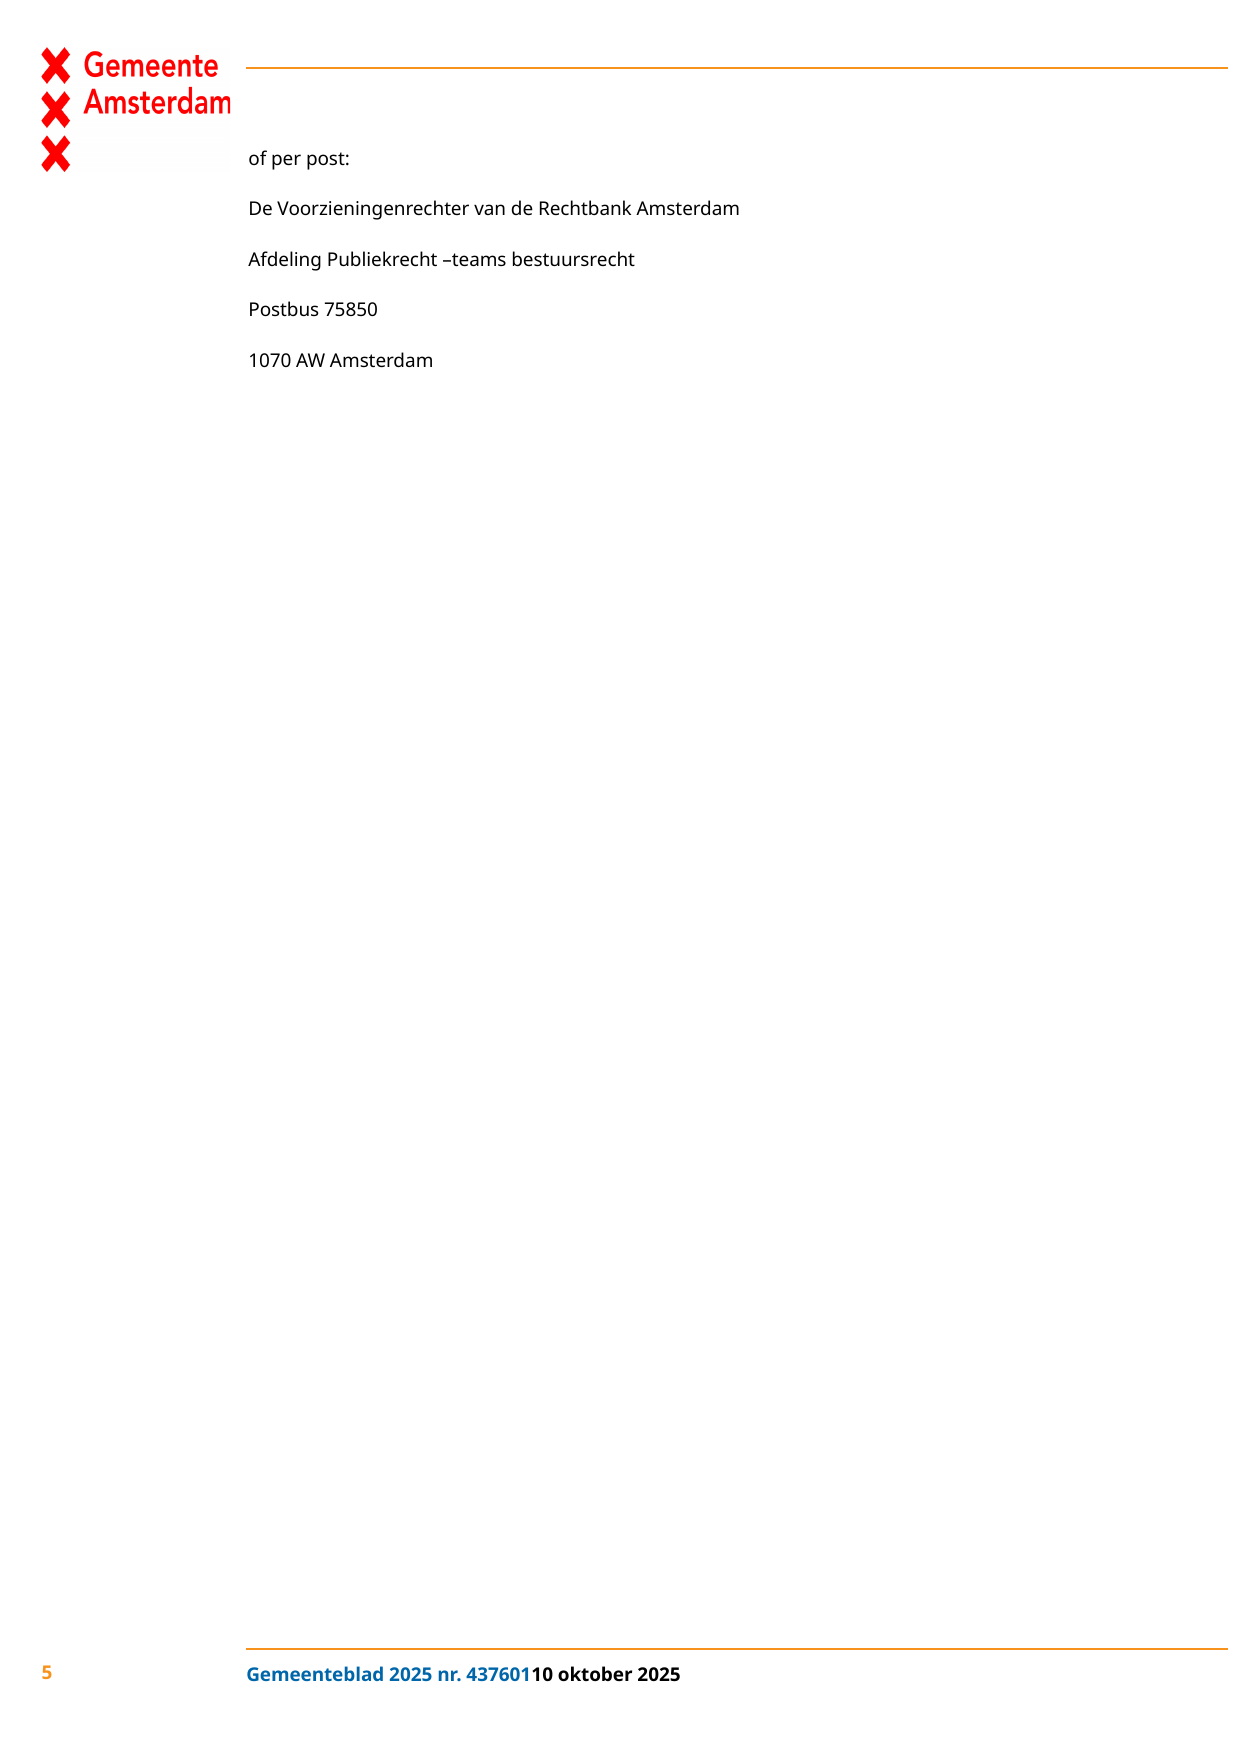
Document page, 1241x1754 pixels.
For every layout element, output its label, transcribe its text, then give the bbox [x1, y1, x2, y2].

text Afdeling Publiekrecht –teams bestuursrecht [248, 246, 1152, 272]
text of per post: [248, 145, 1152, 171]
text 1070 AW Amsterdam [248, 347, 1152, 373]
text De Voorzieningenrechter van de Rechtbank Amsterdam [248, 196, 1152, 221]
text Postbus 75850 [248, 296, 1152, 322]
picture [41, 47, 231, 172]
